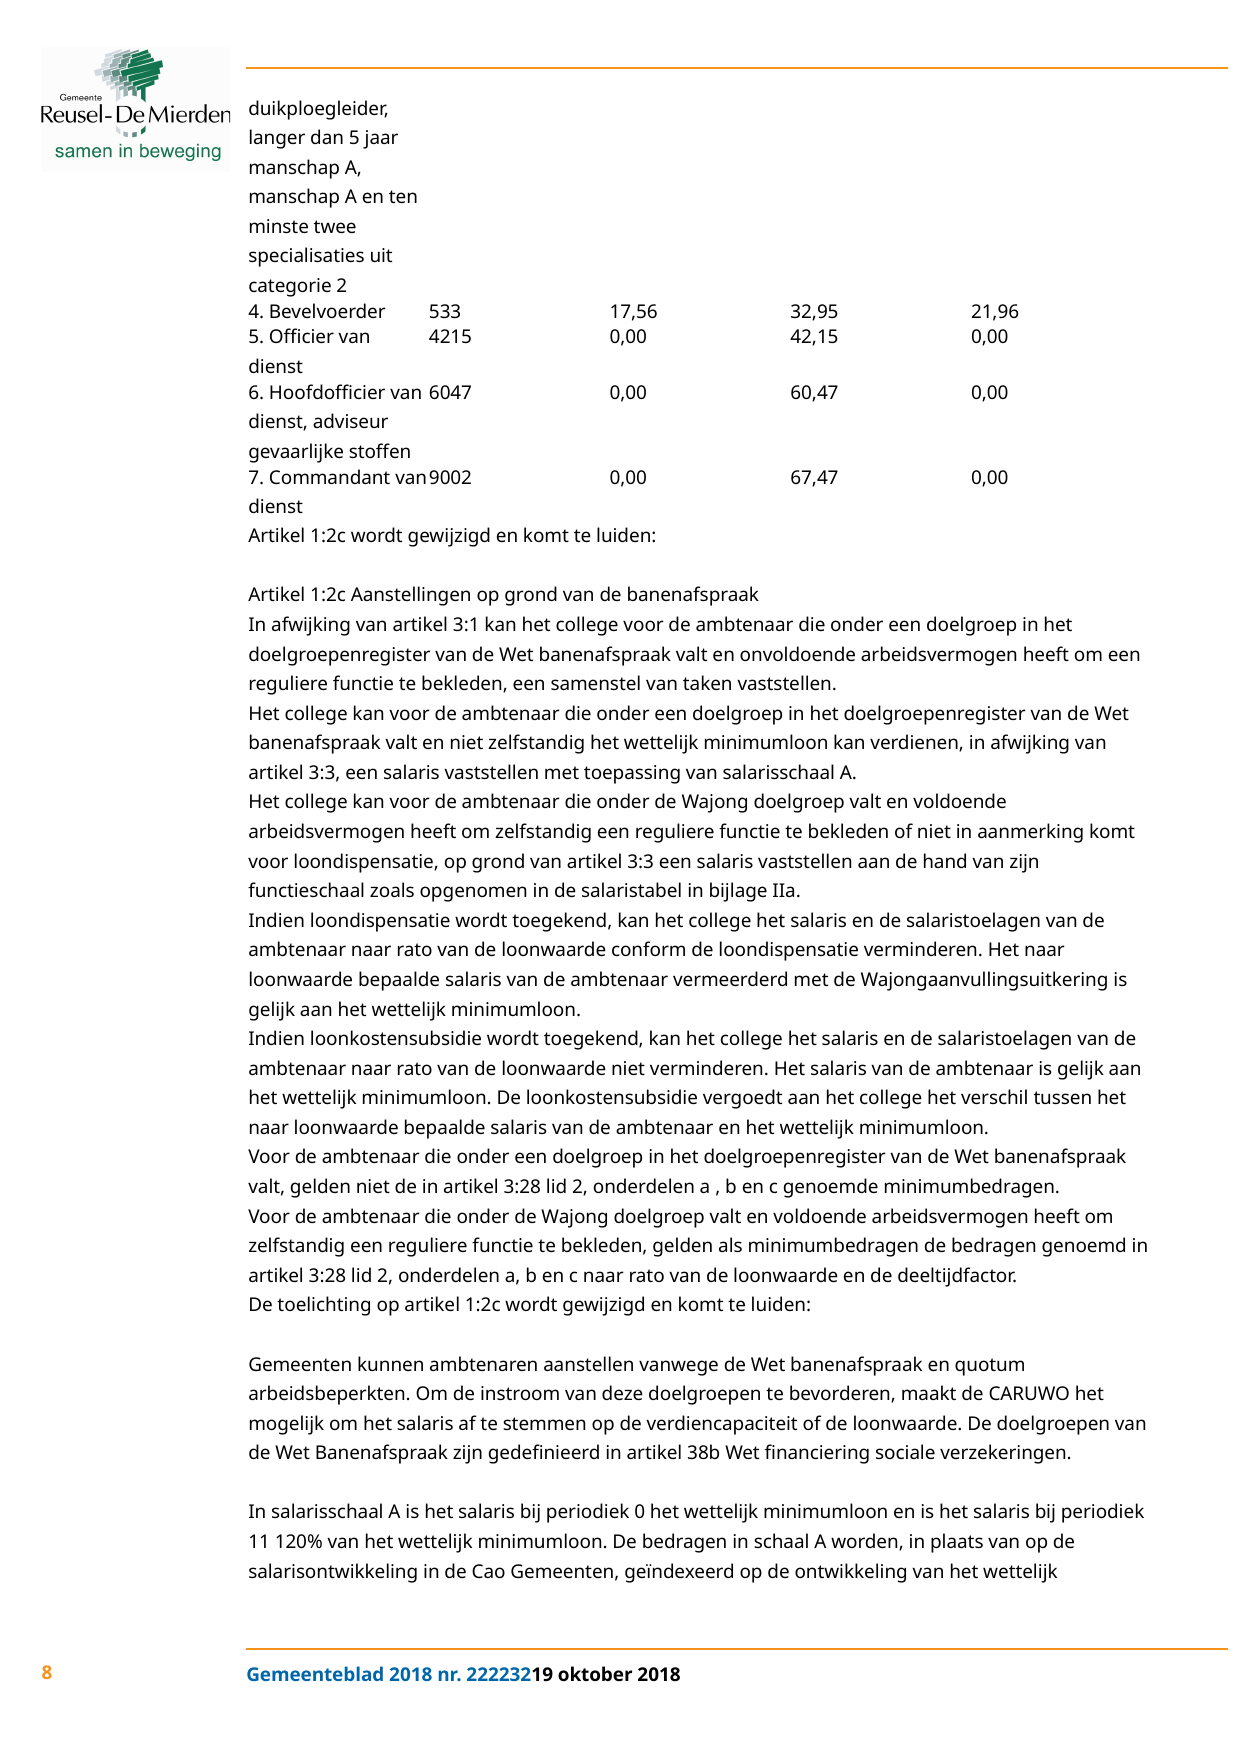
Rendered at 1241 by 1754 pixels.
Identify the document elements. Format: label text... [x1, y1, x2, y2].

table_cell 0,00 [971, 379, 1152, 464]
table_cell 42,15 [790, 324, 971, 379]
picture [41, 47, 231, 172]
text Het college kan voor de ambtenaar die onder de Wajong doelgroep valt en voldoende arbeidsvermogen heeft om zelfstandig een reguliere functie te bekleden of niet in aanmerking komt voor loondispensatie, op grond van artikel 3:3 een salaris vaststellen aan de hand van zijn functieschaal zoals opgenomen in de salaristabel in bijlage IIa. [248, 789, 1152, 903]
text Artikel 1:2c wordt gewijzigd en komt te luiden: [248, 522, 1152, 548]
table_cell 0,00 [971, 324, 1152, 379]
text Het college kan voor de ambtenaar die onder een doelgroep in het doelgroepenregister van de Wet banenafspraak valt en niet zelfstandig het wettelijk minimumloon kan verdienen, in afwijking van artikel 3:3, een salaris vaststellen met toepassing van salarisschaal A. [248, 700, 1152, 785]
table_cell 67,47 [790, 464, 971, 519]
table_cell [429, 95, 609, 298]
text De toelichting op artikel 1:2c wordt gewijzigd en komt te luiden: [248, 1292, 1152, 1317]
table_cell 0,00 [609, 464, 790, 519]
text Indien loondispensatie wordt toegekend, kan het college het salaris en de salaristoelagen van de ambtenaar naar rato van de loonwaarde conform de loondispensatie verminderen. Het naar loonwaarde bepaalde salaris van de ambtenaar vermeerderd met de Wajongaanvullingsuitkering is gelijk aan het wettelijk minimumloon. [248, 907, 1152, 1022]
table_cell 17,56 [609, 298, 790, 324]
text Indien loonkostensubsidie wordt toegekend, kan het college het salaris en de salaristoelagen van de ambtenaar naar rato van de loonwaarde niet verminderen. Het salaris van de ambtenaar is gelijk aan het wettelijk minimumloon. De loonkostensubsidie vergoedt aan het college het verschil tussen het naar loonwaarde bepaalde salaris van de ambtenaar en het wettelijk minimumloon. [248, 1025, 1152, 1140]
table_cell 0,00 [609, 324, 790, 379]
table_cell 6. Hoofdofficier van dienst, adviseur gevaarlijke stoffen [248, 379, 429, 464]
table_cell 6047 [429, 379, 609, 464]
table_cell 32,95 [790, 298, 971, 324]
text In afwijking van artikel 3:1 kan het college voor de ambtenaar die onder een doelgroep in het doelgroepenregister van de Wet banenafspraak valt en onvoldoende arbeidsvermogen heeft om een reguliere functie te bekleden, een samenstel van taken vaststellen. [248, 611, 1152, 696]
table_cell 4215 [429, 324, 609, 379]
table_cell [971, 95, 1152, 298]
text In salarisschaal A is het salaris bij periodiek 0 het wettelijk minimumloon en is het salaris bij periodiek 11 120% van het wettelijk minimumloon. De bedragen in schaal A worden, in plaats van op de salarisontwikkeling in de Cao Gemeenten, geïndexeerd op de ontwikkeling van het wettelijk [248, 1499, 1152, 1584]
text Voor de ambtenaar die onder een doelgroep in het doelgroepenregister van de Wet banenafspraak valt, gelden niet de in artikel 3:28 lid 2, onderdelen a , b en c genoemde minimumbedragen. [248, 1144, 1152, 1199]
table_cell 7. Commandant van dienst [248, 464, 429, 519]
table_cell 60,47 [790, 379, 971, 464]
table_cell duikploegleider, langer dan 5 jaar manschap A, manschap A en ten minste twee specialisaties uit categorie 2 [248, 95, 429, 298]
text Artikel 1:2c Aanstellingen op grond van de banenafspraak [248, 582, 1152, 607]
table_cell 21,96 [971, 298, 1152, 324]
table_cell 9002 [429, 464, 609, 519]
table_cell 533 [429, 298, 609, 324]
table_cell [790, 95, 971, 298]
table_cell [609, 95, 790, 298]
table_cell 5. Officier van dienst [248, 324, 429, 379]
table_cell 0,00 [609, 379, 790, 464]
text Voor de ambtenaar die onder de Wajong doelgroep valt en voldoende arbeidsvermogen heeft om zelfstandig een reguliere functie te bekleden, gelden als minimumbedragen de bedragen genoemd in artikel 3:28 lid 2, onderdelen a, b en c naar rato van de loonwaarde en de deeltijdfactor. [248, 1203, 1152, 1288]
text Gemeenten kunnen ambtenaren aanstellen vanwege de Wet banenafspraak en quotum arbeidsbeperkten. Om de instroom van deze doelgroepen te bevorderen, maakt de CARUWO het mogelijk om het salaris af te stemmen op de verdiencapaciteit of de loonwaarde. De doelgroepen van de Wet Banenafspraak zijn gedefinieerd in artikel 38b Wet financiering sociale verzekeringen. [248, 1351, 1152, 1465]
table_cell 0,00 [971, 464, 1152, 519]
table_cell 4. Bevelvoerder [248, 298, 429, 324]
